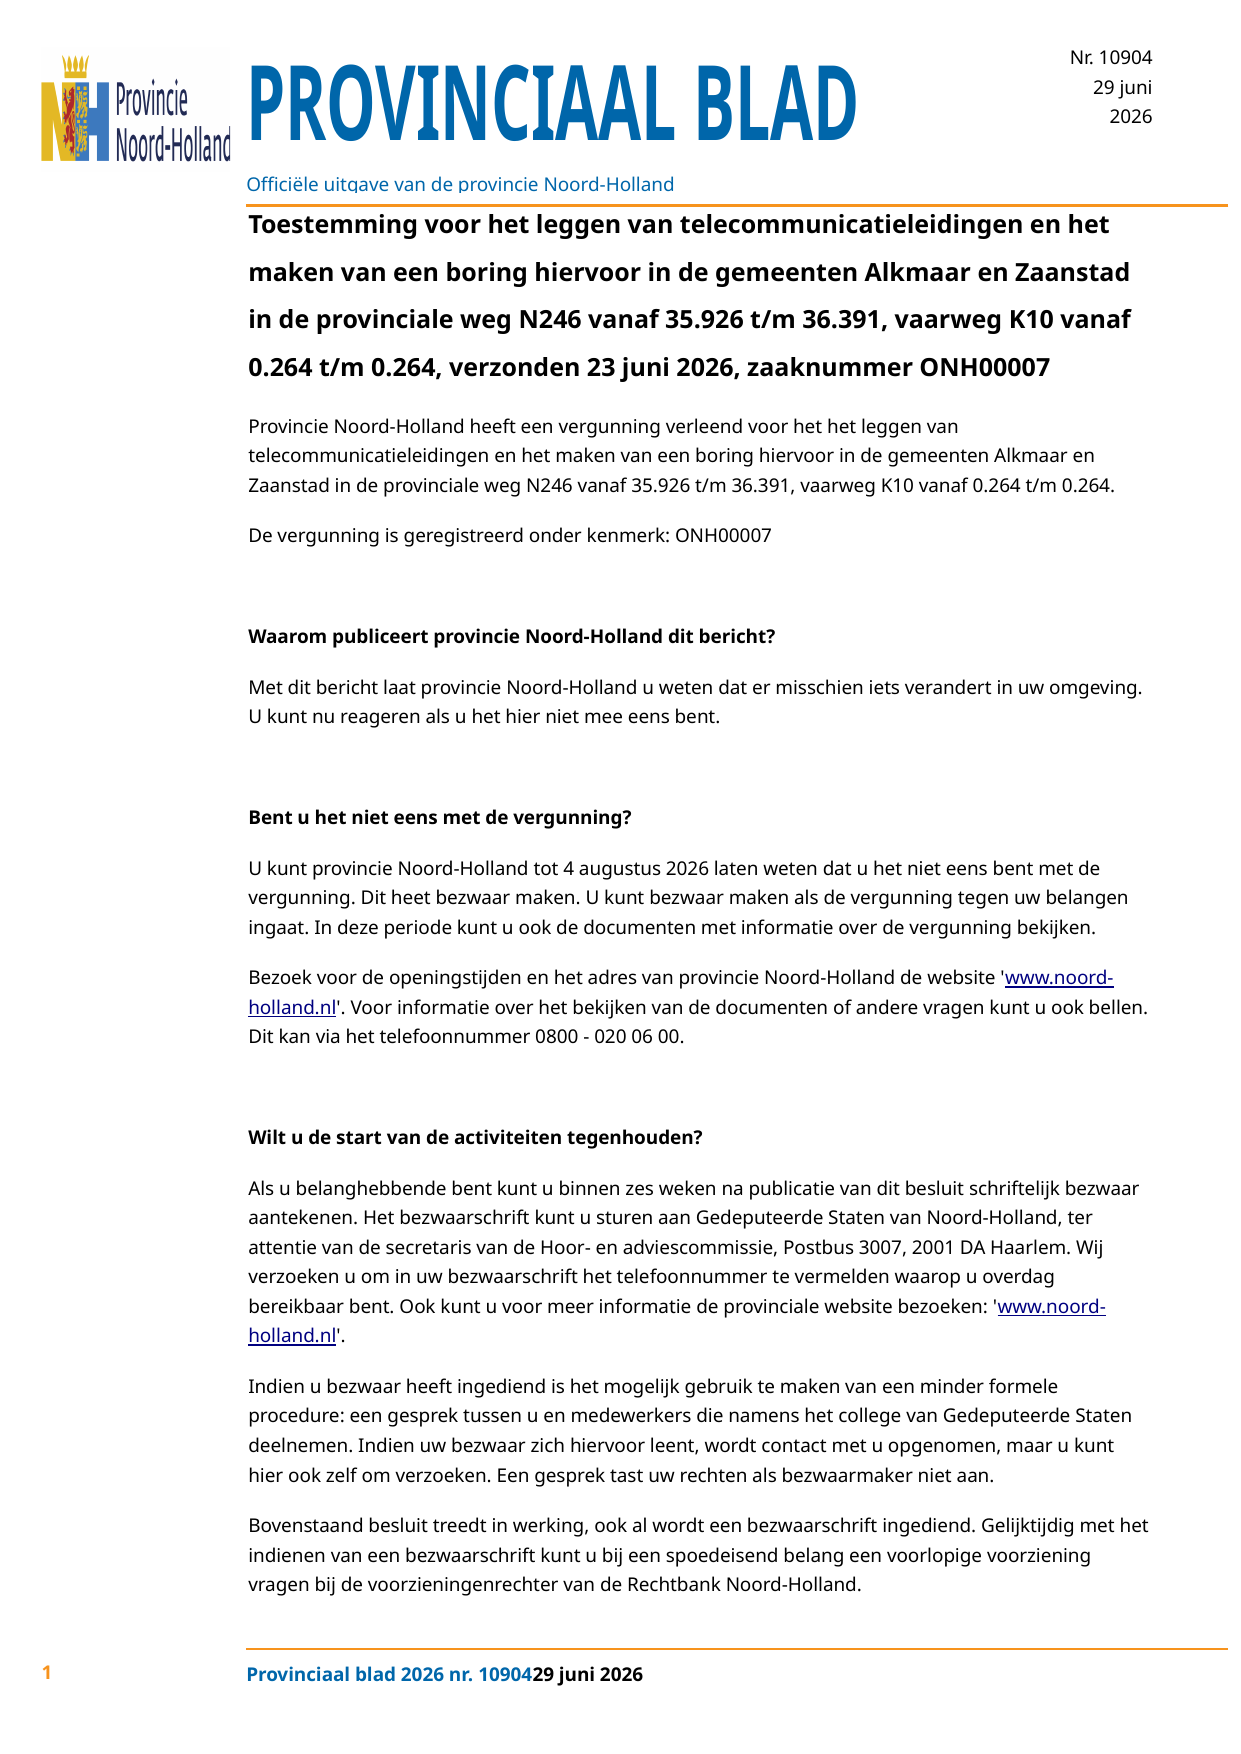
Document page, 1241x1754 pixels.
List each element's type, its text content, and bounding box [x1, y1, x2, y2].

text Met dit bericht laat provincie Noord-Holland u weten dat er misschien iets verandert in uw omgeving. U kunt nu reageren als u het hier niet mee eens bent. [248, 674, 1152, 729]
picture [41, 47, 231, 172]
text Waarom publiceert provincie Noord-Holland dit bericht? [248, 623, 1152, 649]
text De vergunning is geregistreerd onder kenmerk: ONH00007 [248, 523, 1152, 548]
text Toestemming voor het leggen van telecommunicatieleidingen en het maken van een boring hiervoor in de gemeenten Alkmaar en Zaanstad in de provinciale weg N246 vanaf 35.926 t/m 36.391, vaarweg K10 vanaf 0.264 t/m 0.264, verzonden 23 juni 2026, zaaknummer ONH00007 [248, 207, 1152, 384]
text Bovenstaand besluit treedt in werking, ook al wordt een bezwaarschrift ingediend. Gelijktijdig met het indienen van een bezwaarschrift kunt u bij een spoedeisend belang een voorlopige voorziening vragen bij de voorzieningenrechter van de Rechtbank Noord-Holland. [248, 1512, 1152, 1597]
text Als u belanghebbende bent kunt u binnen zes weken na publicatie van dit besluit schriftelijk bezwaar aantekenen. Het bezwaarschrift kunt u sturen aan Gedeputeerde Staten van Noord-Holland, ter attentie van de secretaris van de Hoor- en adviescommissie, Postbus 3007, 2001 DA Haarlem. Wij verzoeken u om in uw bezwaarschrift het telefoonnummer te vermelden waarop u overdag bereikbaar bent. Ook kunt u voor meer informatie de provinciale website bezoeken: 'www.noord-holland.nl'. [248, 1175, 1152, 1348]
text Bent u het niet eens met de vergunning? [248, 804, 1152, 830]
text Wilt u de start van de activiteiten tegenhouden? [248, 1124, 1152, 1150]
text Bezoek voor de openingstijden en het adres van provincie Noord-Holland de website 'www.noord-holland.nl'. Voor informatie over het bekijken van de documenten of andere vragen kunt u ook bellen. Dit kan via het telefoonnummer 0800 - 020 06 00. [248, 964, 1152, 1049]
text Indien u bezwaar heeft ingediend is het mogelijk gebruik te maken van een minder formele procedure: een gesprek tussen u en medewerkers die namens het college van Gedeputeerde Staten deelnemen. Indien uw bezwaar zich hiervoor leent, wordt contact met u opgenomen, maar u kunt hier ook zelf om verzoeken. Een gesprek tast uw rechten als bezwaarmaker niet aan. [248, 1373, 1152, 1488]
text U kunt provincie Noord-Holland tot 4 augustus 2026 laten weten dat u het niet eens bent met de vergunning. Dit heet bezwaar maken. U kunt bezwaar maken als de vergunning tegen uw belangen ingaat. In deze periode kunt u ook de documenten met informatie over de vergunning bekijken. [248, 855, 1152, 940]
text Provincie Noord-Holland heeft een vergunning verleend voor het het leggen van telecommunicatieleidingen en het maken van een boring hiervoor in de gemeenten Alkmaar en Zaanstad in de provinciale weg N246 vanaf 35.926 t/m 36.391, vaarweg K10 vanaf 0.264 t/m 0.264. [248, 413, 1152, 498]
